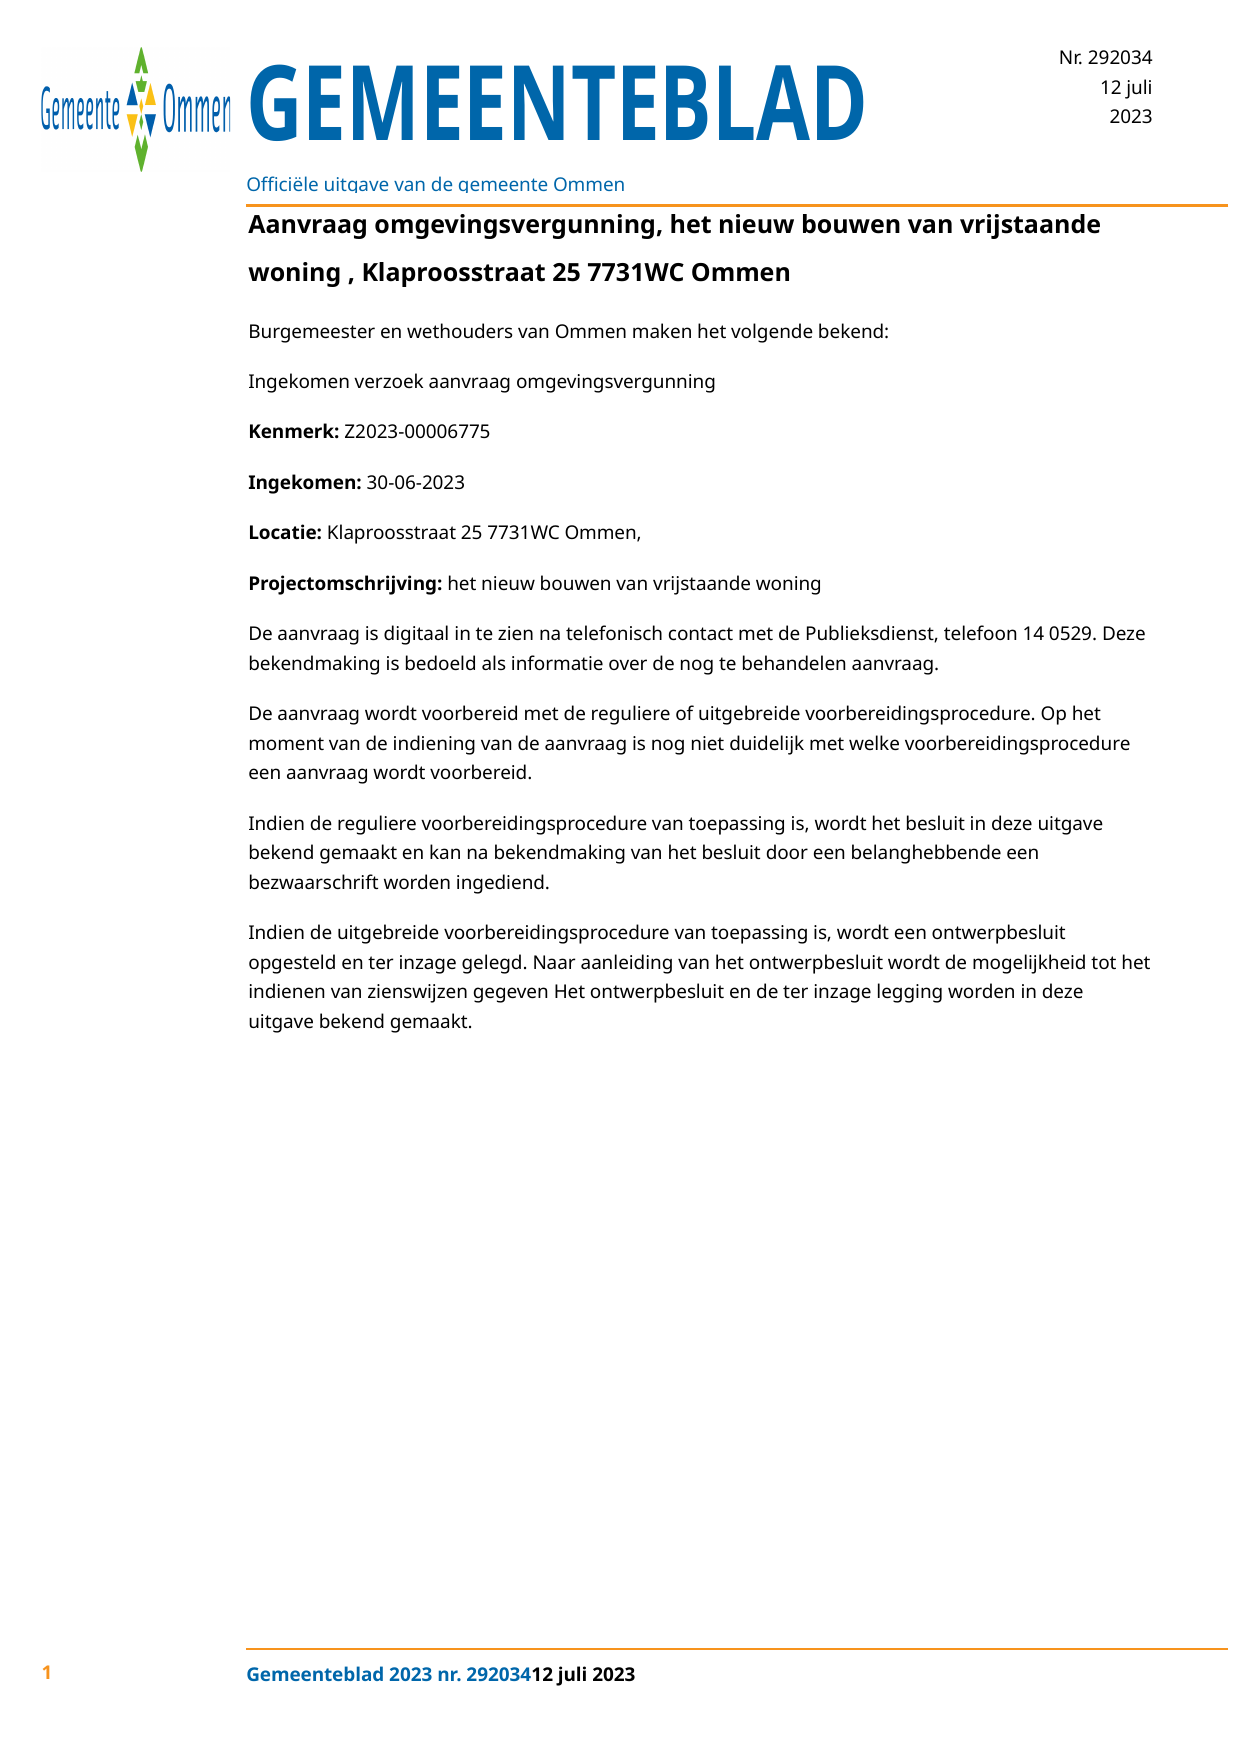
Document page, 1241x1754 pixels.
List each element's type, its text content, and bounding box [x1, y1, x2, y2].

text Kenmerk: Z2023-00006775 [248, 419, 1152, 444]
text Ingekomen verzoek aanvraag omgevingsvergunning [248, 368, 1152, 394]
text De aanvraag is digitaal in te zien na telefonisch contact met de Publieksdienst, telefoon 14 0529. Deze bekendmaking is bedoeld als informatie over de nog te behandelen aanvraag. [248, 620, 1152, 676]
text Projectomschrijving: het nieuw bouwen van vrijstaande woning [248, 570, 1152, 596]
picture [41, 47, 231, 172]
text Aanvraag omgevingsvergunning, het nieuw bouwen van vrijstaande woning , Klaproosstraat 25 7731WC Ommen [248, 207, 1152, 288]
text Burgemeester en wethouders van Ommen maken het volgende bekend: [248, 318, 1152, 344]
text Indien de reguliere voorbereidingsprocedure van toepassing is, wordt het besluit in deze uitgave bekend gemaakt en kan na bekendmaking van het besluit door een belanghebbende een bezwaarschrift worden ingediend. [248, 810, 1152, 895]
text De aanvraag wordt voorbereid met de reguliere of uitgebreide voorbereidingsprocedure. Op het moment van de indiening van de aanvraag is nog niet duidelijk met welke voorbereidingsprocedure een aanvraag wordt voorbereid. [248, 700, 1152, 785]
text Locatie: Klaproosstraat 25 7731WC Ommen, [248, 519, 1152, 545]
text Indien de uitgebreide voorbereidingsprocedure van toepassing is, wordt een ontwerpbesluit opgesteld en ter inzage gelegd. Naar aanleiding van het ontwerpbesluit wordt de mogelijkheid tot het indienen van zienswijzen gegeven Het ontwerpbesluit en de ter inzage legging worden in deze uitgave bekend gemaakt. [248, 919, 1152, 1034]
text Ingekomen: 30-06-2023 [248, 469, 1152, 495]
